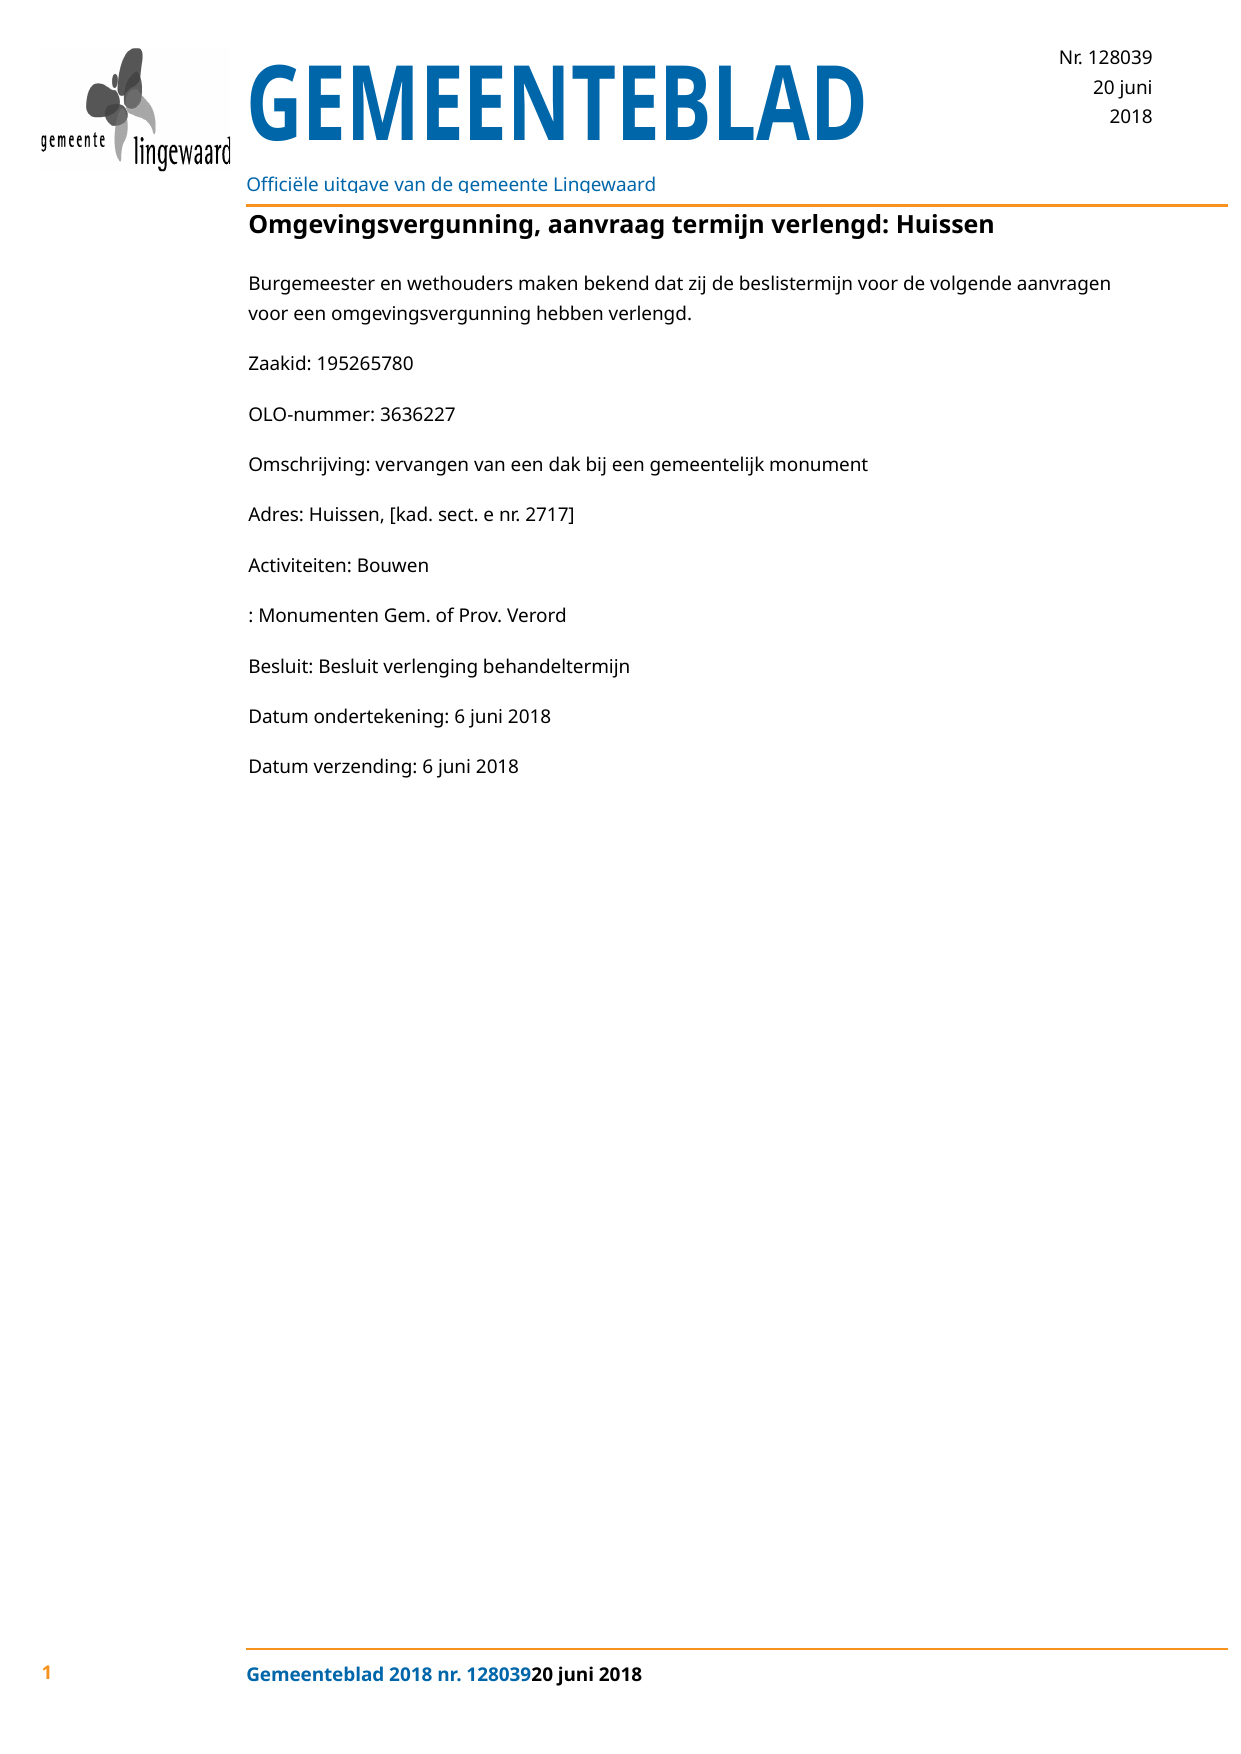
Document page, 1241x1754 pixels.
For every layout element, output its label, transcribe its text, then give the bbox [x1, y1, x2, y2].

text OLO-nummer: 3636227 [248, 401, 1152, 426]
text Datum verzending: 6 juni 2018 [248, 754, 1152, 779]
text Omgevingsvergunning, aanvraag termijn verlengd: Huissen [248, 207, 1152, 241]
text Burgemeester en wethouders maken bekend dat zij de beslistermijn voor de volgende aanvragen voor een omgevingsvergunning hebben verlengd. [248, 270, 1152, 326]
text Datum ondertekening: 6 juni 2018 [248, 703, 1152, 729]
picture [41, 47, 231, 172]
text Omschrijving: vervangen van een dak bij een gemeentelijk monument [248, 451, 1152, 477]
text Adres: Huissen, [kad. sect. e nr. 2717] [248, 502, 1152, 527]
text Besluit: Besluit verlenging behandeltermijn [248, 653, 1152, 678]
text : Monumenten Gem. of Prov. Verord [248, 602, 1152, 628]
text Activiteiten: Bouwen [248, 552, 1152, 578]
text Zaakid: 195265780 [248, 350, 1152, 376]
